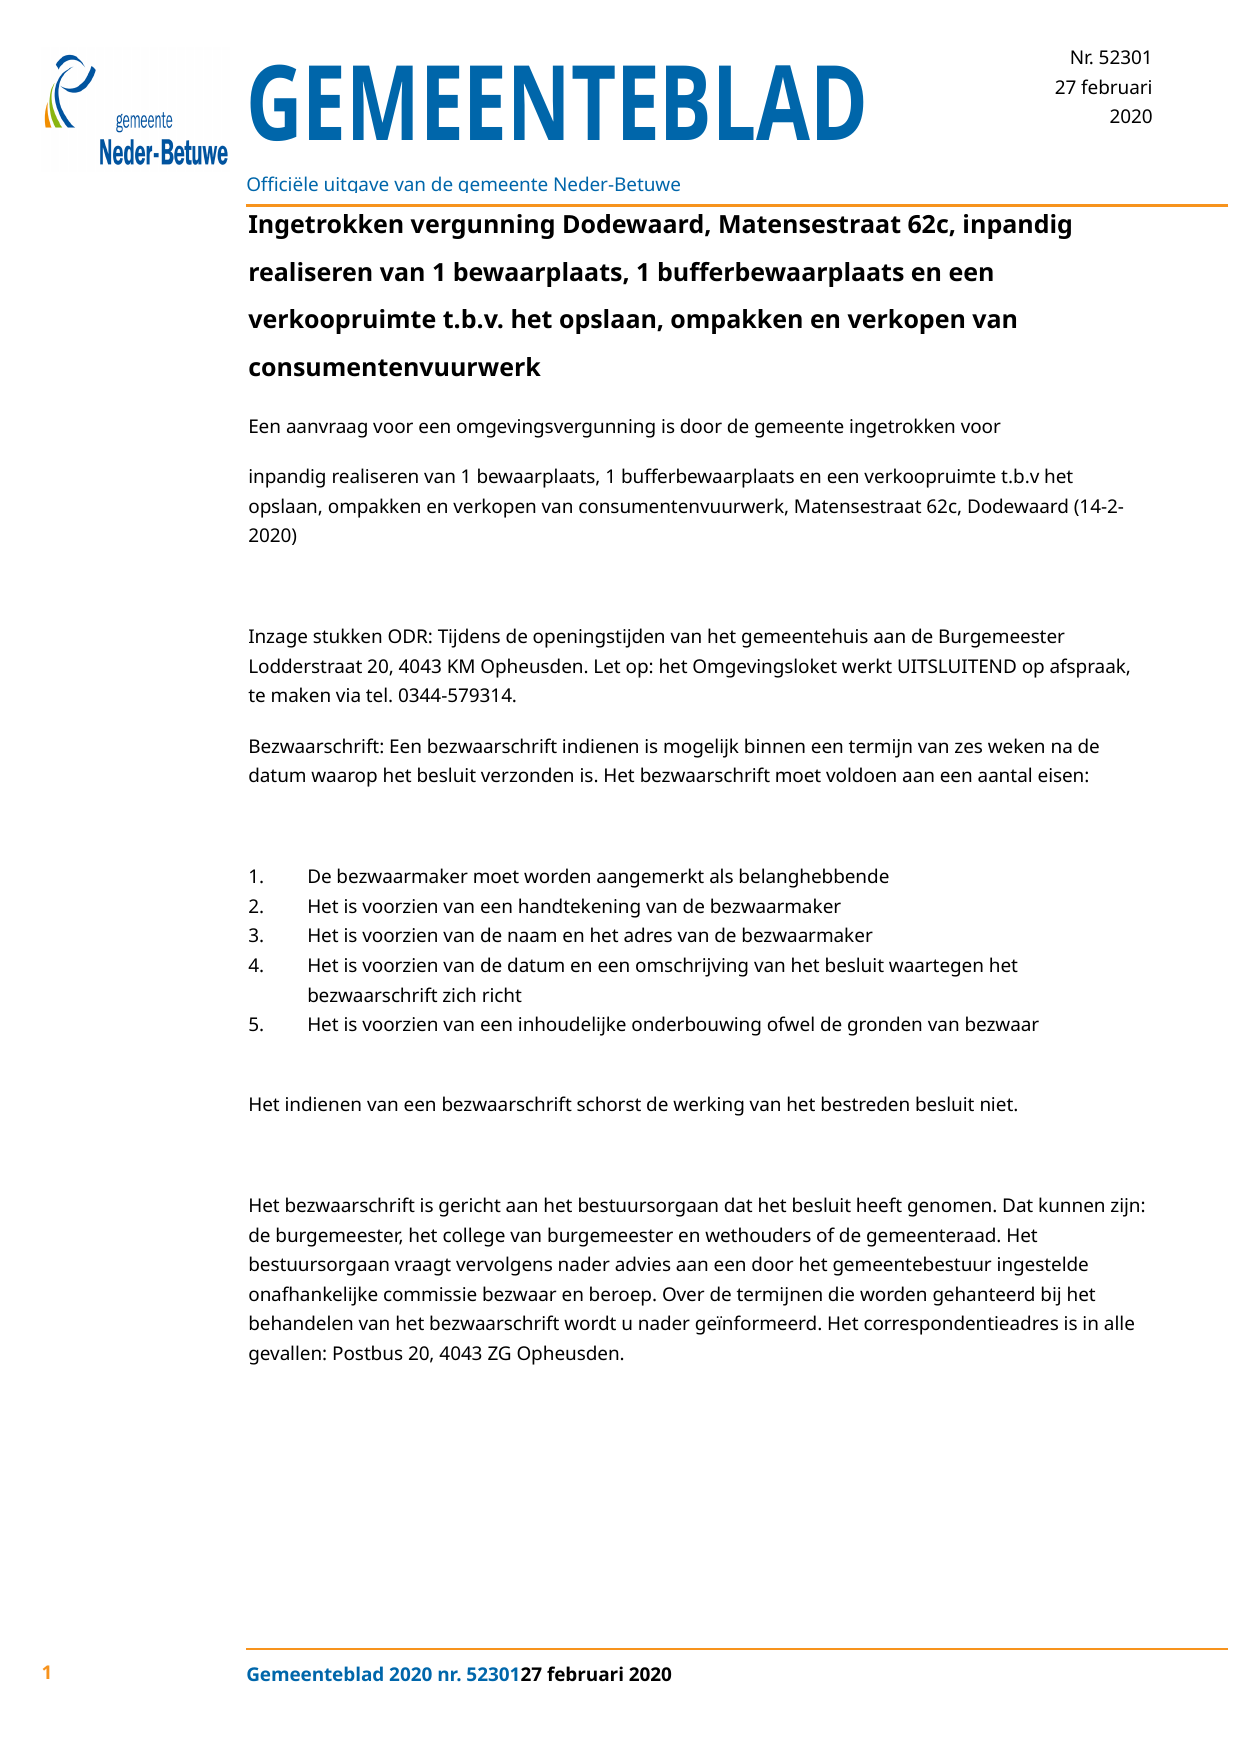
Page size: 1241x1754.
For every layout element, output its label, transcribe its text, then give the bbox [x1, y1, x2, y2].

list Het is voorzien van een inhoudelijke onderbouwing ofwel de gronden van bezwaar [248, 1011, 1152, 1037]
text Bezwaarschrift: Een bezwaarschrift indienen is mogelijk binnen een termijn van zes weken na de datum waarop het besluit verzonden is. Het bezwaarschrift moet voldoen aan een aantal eisen: [248, 733, 1152, 788]
text Een aanvraag voor een omgevingsvergunning is door de gemeente ingetrokken voor [248, 413, 1152, 439]
list Het is voorzien van een handtekening van de bezwaarmaker [248, 893, 1152, 919]
text inpandig realiseren van 1 bewaarplaats, 1 bufferbewaarplaats en een verkoopruimte t.b.v het opslaan, ompakken en verkopen van consumentenvuurwerk, Matensestraat 62c, Dodewaard (14-2-2020) [248, 463, 1152, 548]
list Het is voorzien van de naam en het adres van de bezwaarmaker [248, 923, 1152, 948]
text Het bezwaarschrift is gericht aan het bestuursorgaan dat het besluit heeft genomen. Dat kunnen zijn: de burgemeester, het college van burgemeester en wethouders of de gemeenteraad. Het bestuursorgaan vraagt vervolgens nader advies aan een door het gemeentebestuur ingestelde onafhankelijke commissie bezwaar en beroep. Over de termijnen die worden gehanteerd bij het behandelen van het bezwaarschrift wordt u nader geïnformeerd. Het correspondentieadres is in alle gevallen: Postbus 20, 4043 ZG Opheusden. [248, 1192, 1152, 1366]
list Het is voorzien van de datum en een omschrijving van het besluit waartegen het bezwaarschrift zich richt [248, 952, 1152, 1008]
text Ingetrokken vergunning Dodewaard, Matensestraat 62c, inpandig realiseren van 1 bewaarplaats, 1 bufferbewaarplaats en een verkoopruimte t.b.v. het opslaan, ompakken en verkopen van consumentenvuurwerk [248, 207, 1152, 384]
list De bezwaarmaker moet worden aangemerkt als belanghebbende [248, 863, 1152, 889]
picture [41, 47, 231, 172]
text Het indienen van een bezwaarschrift schorst de werking van het bestreden besluit niet. [248, 1091, 1152, 1117]
text Inzage stukken ODR: Tijdens de openingstijden van het gemeentehuis aan de Burgemeester Lodderstraat 20, 4043 KM Opheusden. Let op: het Omgevingsloket werkt UITSLUITEND op afspraak, te maken via tel. 0344-579314. [248, 623, 1152, 708]
